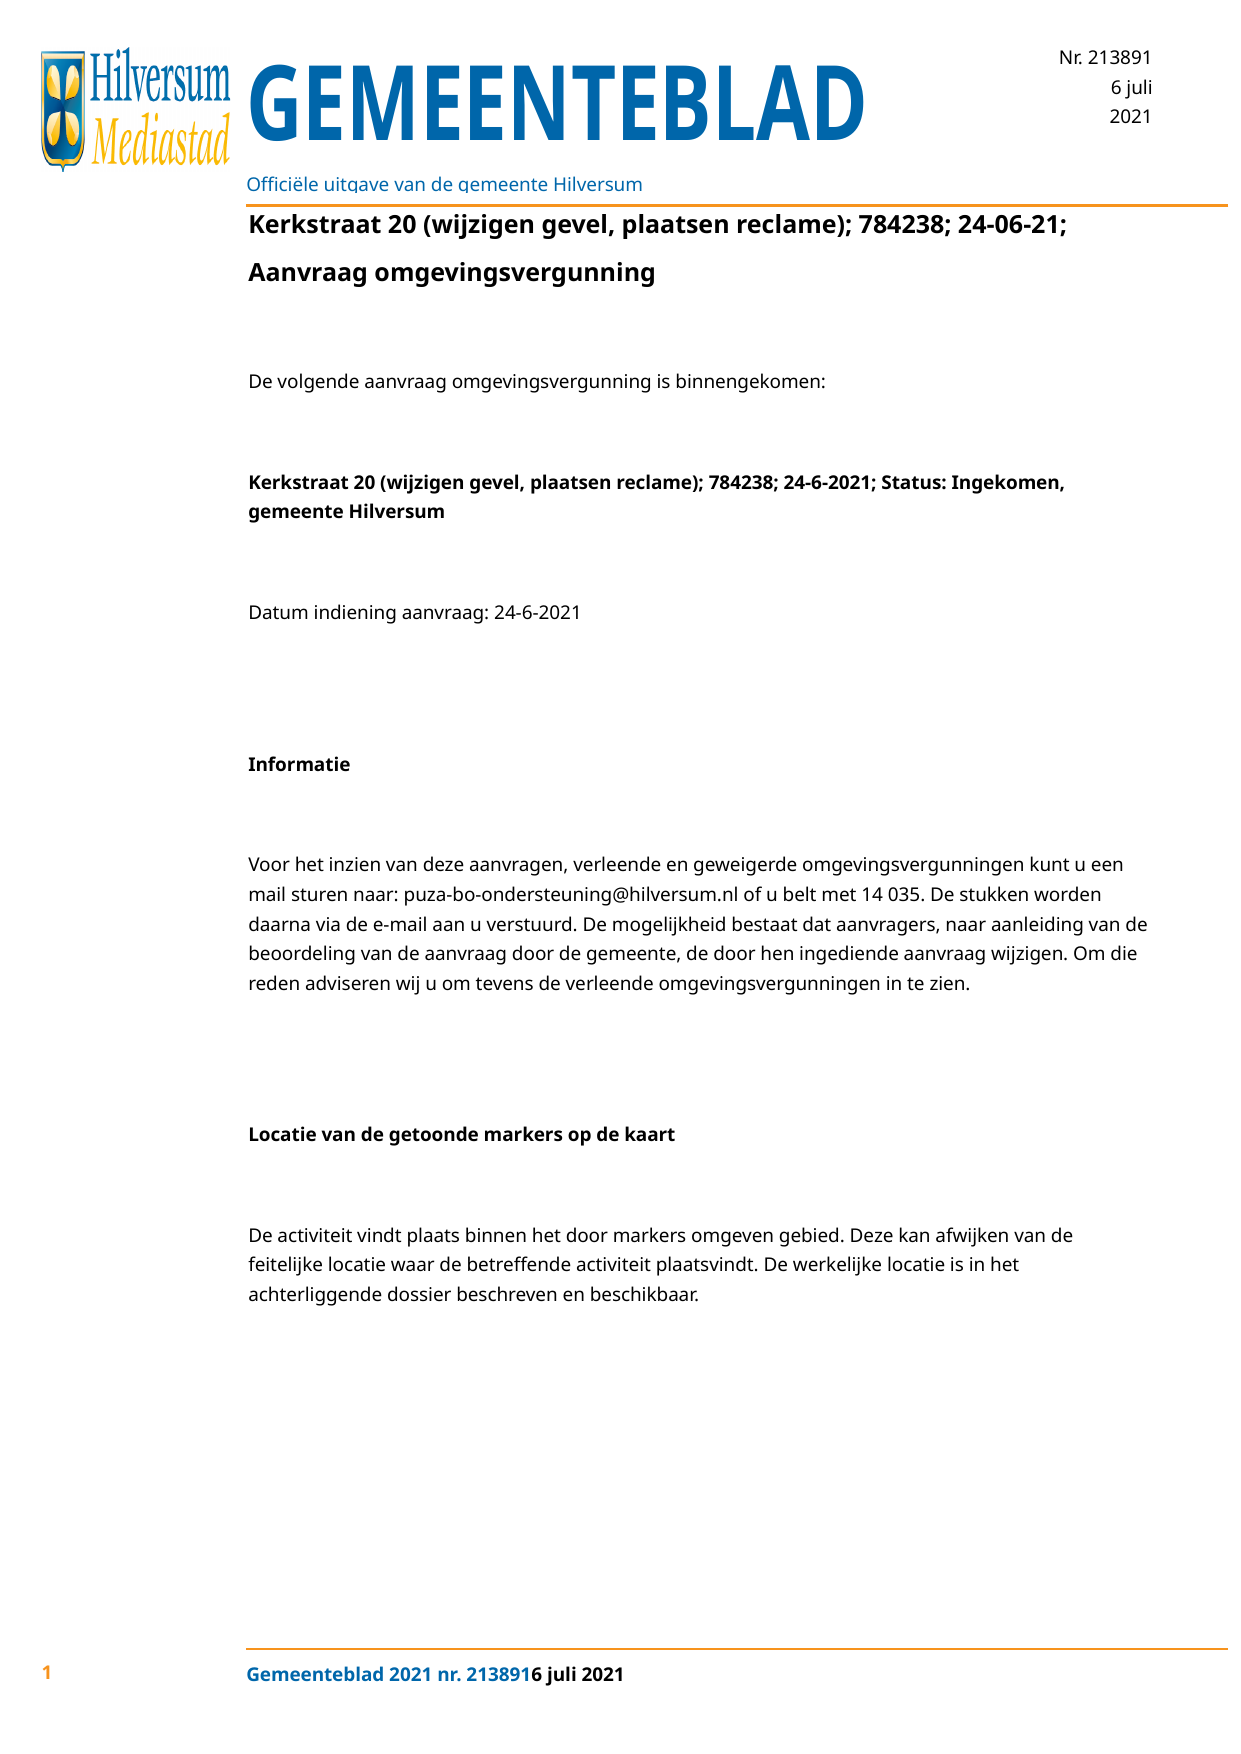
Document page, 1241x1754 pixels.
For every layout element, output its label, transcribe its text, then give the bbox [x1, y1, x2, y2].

text Voor het inzien van deze aanvragen, verleende en geweigerde omgevingsvergunningen kunt u een mail sturen naar: puza-bo-ondersteuning@hilversum.nl of u belt met 14 035. De stukken worden daarna via de e-mail aan u verstuurd. De mogelijkheid bestaat dat aanvragers, naar aanleiding van de beoordeling van de aanvraag door de gemeente, de door hen ingediende aanvraag wijzigen. Om die reden adviseren wij u om tevens de verleende omgevingsvergunningen in te zien. [248, 852, 1152, 996]
text Locatie van de getoonde markers op de kaart [248, 1121, 1152, 1147]
text Informatie [248, 751, 1152, 777]
picture [41, 47, 231, 172]
text Kerkstraat 20 (wijzigen gevel, plaatsen reclame); 784238; 24-6-2021; Status: Ingekomen, gemeente Hilversum [248, 469, 1152, 524]
text De activiteit vindt plaats binnen het door markers omgeven gebied. Deze kan afwijken van de feitelijke locatie waar de betreffende activiteit plaatsvindt. De werkelijke locatie is in het achterliggende dossier beschreven en beschikbaar. [248, 1222, 1152, 1307]
text De volgende aanvraag omgevingsvergunning is binnengekomen: [248, 368, 1152, 394]
text Kerkstraat 20 (wijzigen gevel, plaatsen reclame); 784238; 24-06-21; Aanvraag omgevingsvergunning [248, 207, 1152, 288]
text Datum indiening aanvraag: 24-6-2021 [248, 599, 1152, 625]
